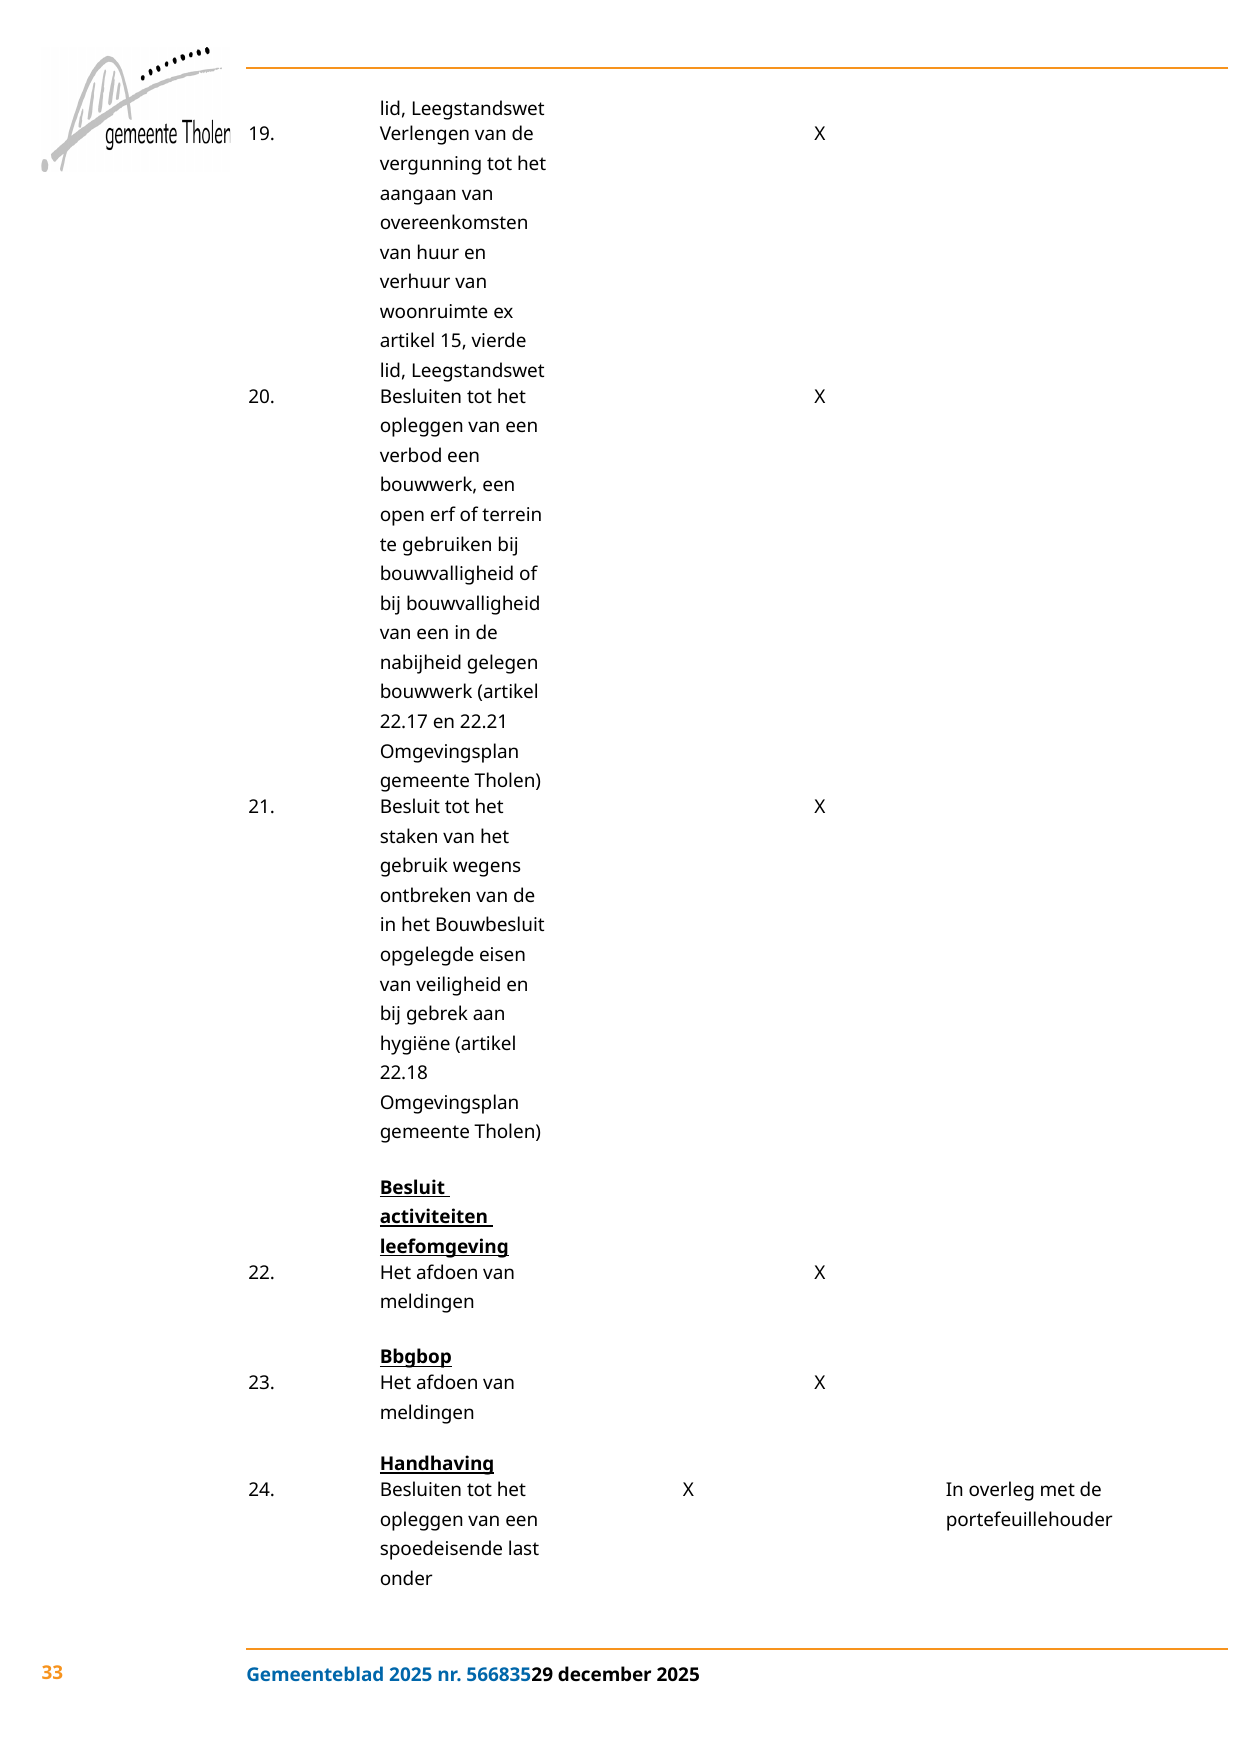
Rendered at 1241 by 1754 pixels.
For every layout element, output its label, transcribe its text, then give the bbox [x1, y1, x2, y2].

table_cell [551, 1425, 683, 1451]
table_cell X [814, 1259, 946, 1314]
table_cell [551, 1370, 683, 1425]
table_cell [683, 1370, 814, 1425]
table_cell [683, 383, 814, 793]
table_cell [683, 1314, 814, 1369]
table_cell [683, 95, 814, 121]
table_cell [380, 1425, 551, 1451]
table_cell Besluit activiteiten leefomgeving [380, 1174, 551, 1259]
table_cell Het afdoen van meldingen [380, 1370, 551, 1425]
table_cell [683, 121, 814, 383]
table_cell Besluiten tot het opleggen van een spoedeisende last onder [380, 1476, 551, 1591]
table_cell [551, 95, 683, 121]
table_cell [248, 1314, 379, 1369]
table_cell [248, 1451, 379, 1476]
table_cell Verlengen van de vergunning tot het aangaan van overeenkomsten van huur en verhuur van woonruimte ex artikel 15, vierde lid, Leegstandswet [380, 121, 551, 383]
table_cell [551, 1259, 683, 1314]
table_cell lid, Leegstandswet [380, 95, 551, 121]
table_cell [946, 793, 1152, 1174]
picture [41, 47, 231, 172]
table_cell [683, 793, 814, 1174]
table_cell [248, 1174, 379, 1259]
table_cell [946, 1451, 1152, 1476]
table_cell [683, 1425, 814, 1451]
table_cell [551, 383, 683, 793]
table_cell [814, 95, 946, 121]
table_cell [814, 1174, 946, 1259]
table_cell X [814, 793, 946, 1174]
table_cell X [814, 1370, 946, 1425]
table_cell [683, 1174, 814, 1259]
table_cell [814, 1476, 946, 1591]
table_cell [946, 1370, 1152, 1425]
table_cell [946, 1259, 1152, 1314]
table_cell [814, 1451, 946, 1476]
table_cell 20. [248, 383, 379, 793]
table_cell [551, 121, 683, 383]
table_cell X [814, 121, 946, 383]
table_cell [551, 793, 683, 1174]
table_cell [683, 1259, 814, 1314]
table_cell Besluiten tot het opleggen van een verbod een bouwwerk, een open erf of terrein te gebruiken bij bouwvalligheid of bij bouwvalligheid van een in de nabijheid gelegen bouwwerk (artikel 22.17 en 22.21 Omgevingsplan gemeente Tholen) [380, 383, 551, 793]
table_cell [946, 1314, 1152, 1369]
table_cell Handhaving [380, 1451, 551, 1476]
table_cell [814, 1314, 946, 1369]
table_cell [683, 1451, 814, 1476]
table_cell Het afdoen van meldingen [380, 1259, 551, 1314]
table_cell 19. [248, 121, 379, 383]
table_cell [248, 1425, 379, 1451]
table_cell [814, 1425, 946, 1451]
table_cell Besluit tot het staken van het gebruik wegens ontbreken van de in het Bouwbesluit opgelegde eisen van veiligheid en bij gebrek aan hygiëne (artikel 22.18 Omgevingsplan gemeente Tholen) [380, 793, 551, 1174]
table_cell [551, 1476, 683, 1591]
table_cell 21. [248, 793, 379, 1174]
table_cell Bbgbop [380, 1314, 551, 1369]
table_cell [946, 383, 1152, 793]
table_cell [946, 95, 1152, 121]
table_cell X [683, 1476, 814, 1591]
table_cell 24. [248, 1476, 379, 1591]
table_cell X [814, 383, 946, 793]
table_cell [946, 121, 1152, 383]
table_cell [946, 1174, 1152, 1259]
table_cell [946, 1425, 1152, 1451]
table_cell [551, 1451, 683, 1476]
table_cell 23. [248, 1370, 379, 1425]
table_cell [248, 95, 379, 121]
table_cell In overleg met de portefeuillehouder [946, 1476, 1152, 1591]
table_cell [551, 1314, 683, 1369]
table_cell 22. [248, 1259, 379, 1314]
table_cell [551, 1174, 683, 1259]
